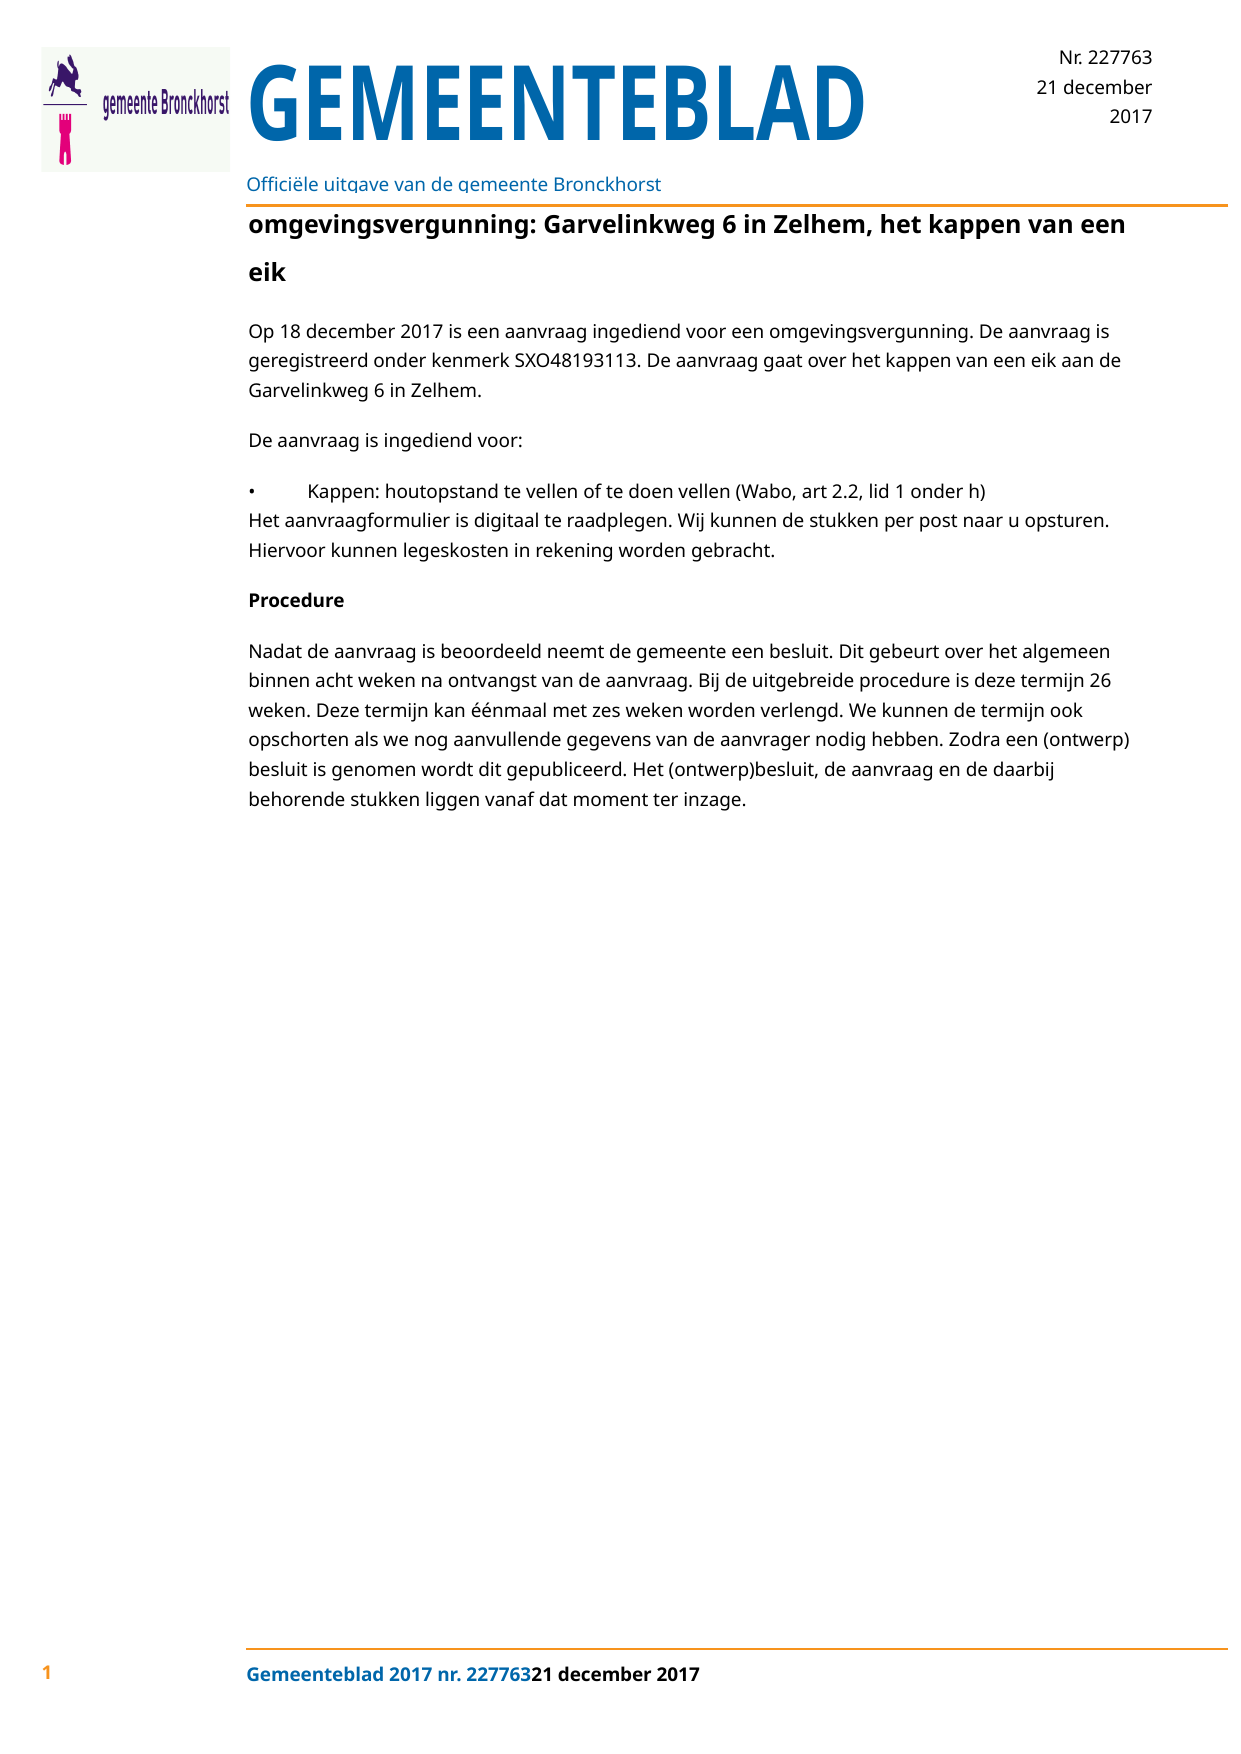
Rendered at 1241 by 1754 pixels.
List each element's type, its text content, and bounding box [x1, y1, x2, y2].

text Het aanvraagformulier is digitaal te raadplegen. Wij kunnen de stukken per post naar u opsturen. Hiervoor kunnen legeskosten in rekening worden gebracht. [248, 507, 1152, 563]
picture [41, 47, 231, 172]
text Op 18 december 2017 is een aanvraag ingediend voor een omgevingsvergunning. De aanvraag is geregistreerd onder kenmerk SXO48193113. De aanvraag gaat over het kappen van een eik aan de Garvelinkweg 6 in Zelhem. [248, 318, 1152, 403]
text De aanvraag is ingediend voor: [248, 427, 1152, 453]
list Kappen: houtopstand te vellen of te doen vellen (Wabo, art 2.2, lid 1 onder h) [248, 478, 1152, 504]
text omgevingsvergunning: Garvelinkweg 6 in Zelhem, het kappen van een eik [248, 207, 1152, 288]
text Procedure [248, 587, 1152, 613]
text Nadat de aanvraag is beoordeeld neemt de gemeente een besluit. Dit gebeurt over het algemeen binnen acht weken na ontvangst van de aanvraag. Bij de uitgebreide procedure is deze termijn 26 weken. Deze termijn kan éénmaal met zes weken worden verlengd. We kunnen de termijn ook opschorten als we nog aanvullende gegevens van de aanvrager nodig hebben. Zodra een (ontwerp) besluit is genomen wordt dit gepubliceerd. Het (ontwerp)besluit, de aanvraag en de daarbij behorende stukken liggen vanaf dat moment ter inzage. [248, 638, 1152, 812]
